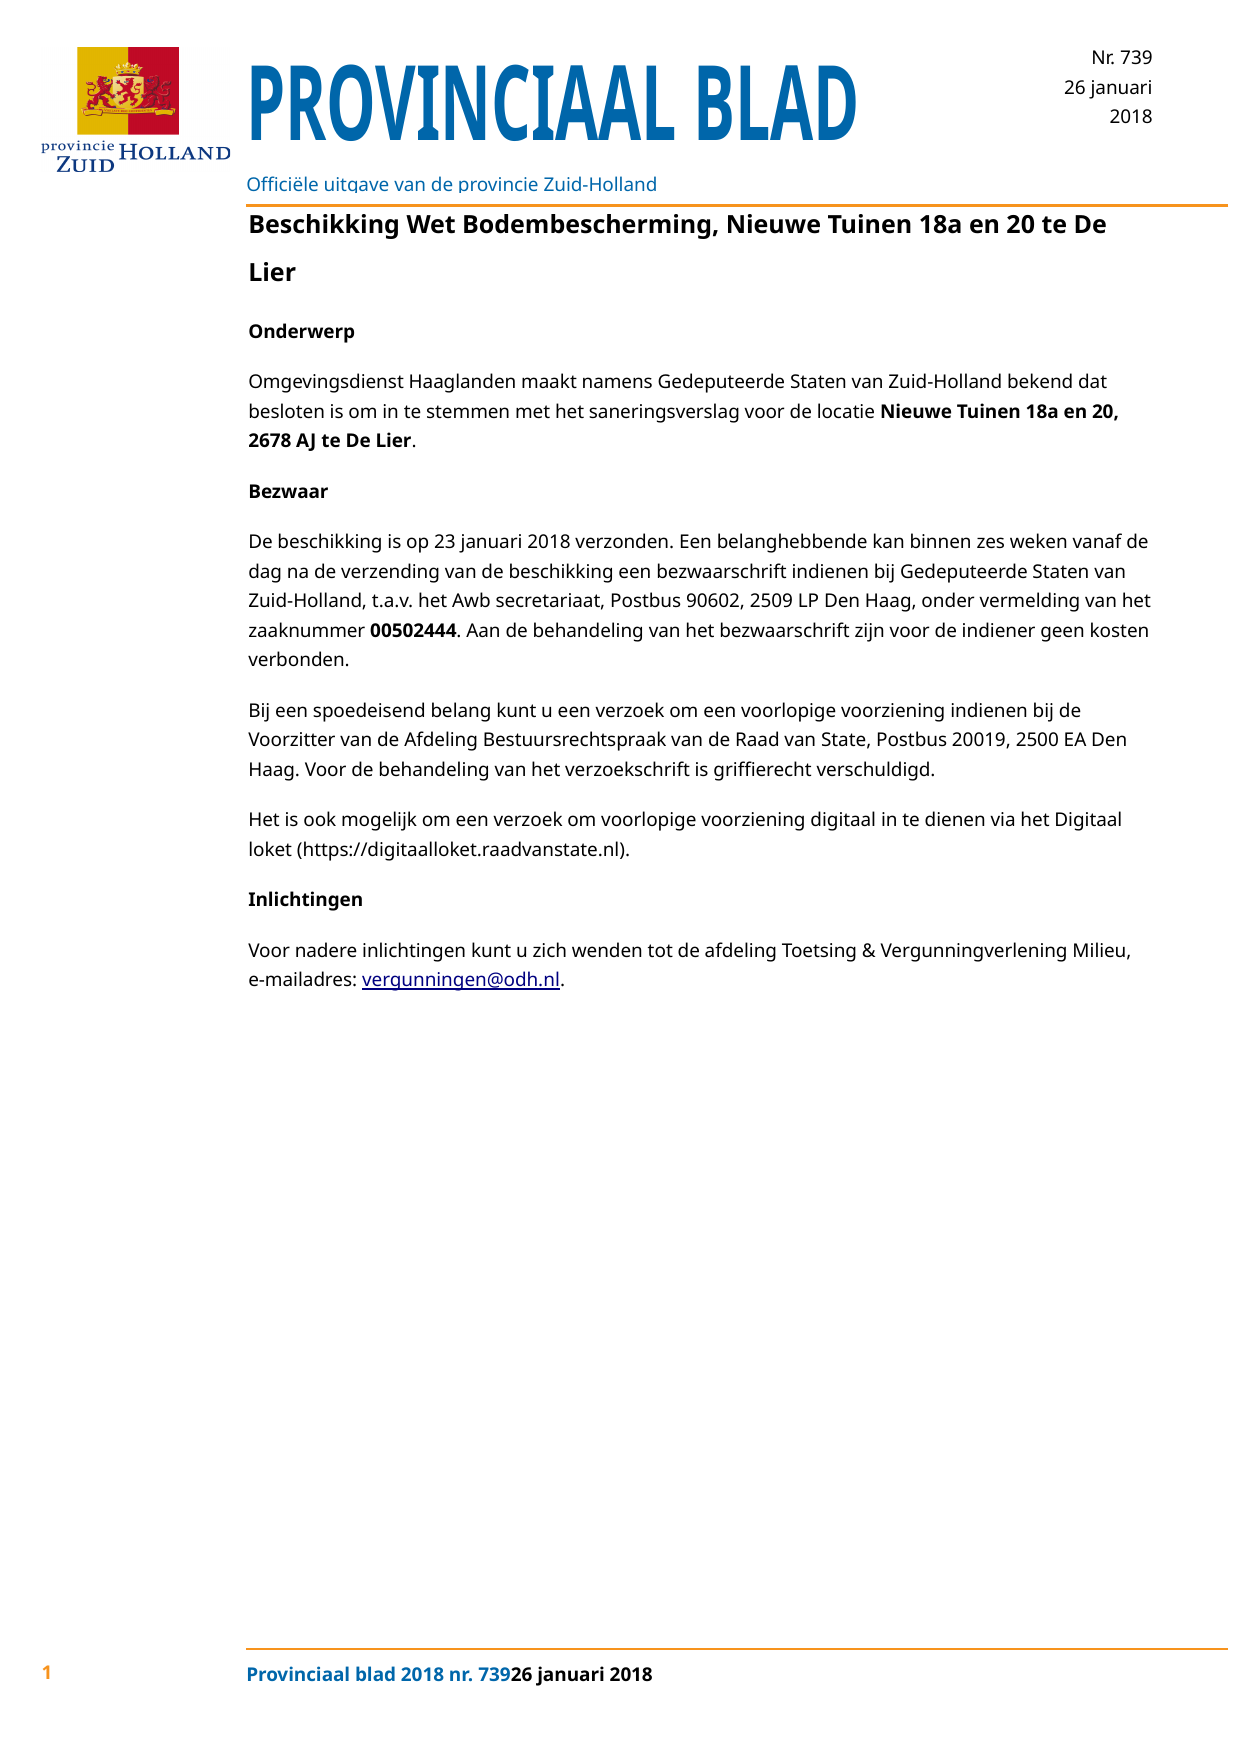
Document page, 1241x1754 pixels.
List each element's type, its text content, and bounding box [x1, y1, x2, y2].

text Beschikking Wet Bodembescherming, Nieuwe Tuinen 18a en 20 te De Lier [248, 207, 1152, 288]
picture [41, 47, 231, 172]
text Bezwaar [248, 478, 1152, 504]
text Onderwerp [248, 318, 1152, 344]
text De beschikking is op 23 januari 2018 verzonden. Een belanghebbende kan binnen zes weken vanaf de dag na de verzending van de beschikking een bezwaarschrift indienen bij Gedeputeerde Staten van Zuid-Holland, t.a.v. het Awb secretariaat, Postbus 90602, 2509 LP Den Haag, onder vermelding van het zaaknummer 00502444. Aan de behandeling van het bezwaarschrift zijn voor de indiener geen kosten verbonden. [248, 528, 1152, 672]
text Omgevingsdienst Haaglanden maakt namens Gedeputeerde Staten van Zuid-Holland bekend dat besloten is om in te stemmen met het saneringsverslag voor de locatie Nieuwe Tuinen 18a en 20, 2678 AJ te De Lier. [248, 368, 1152, 453]
text Bij een spoedeisend belang kunt u een verzoek om een voorlopige voorziening indienen bij de Voorzitter van de Afdeling Bestuursrechtspraak van de Raad van State, Postbus 20019, 2500 EA Den Haag. Voor de behandeling van het verzoekschrift is griffierecht verschuldigd. [248, 697, 1152, 782]
text Voor nadere inlichtingen kunt u zich wenden tot de afdeling Toetsing & Vergunningverlening Milieu, e-mailadres: vergunningen@odh.nl. [248, 937, 1152, 992]
text Inlichtingen [248, 887, 1152, 912]
text Het is ook mogelijk om een verzoek om voorlopige voorziening digitaal in te dienen via het Digitaal loket (https://digitaalloket.raadvanstate.nl). [248, 807, 1152, 862]
